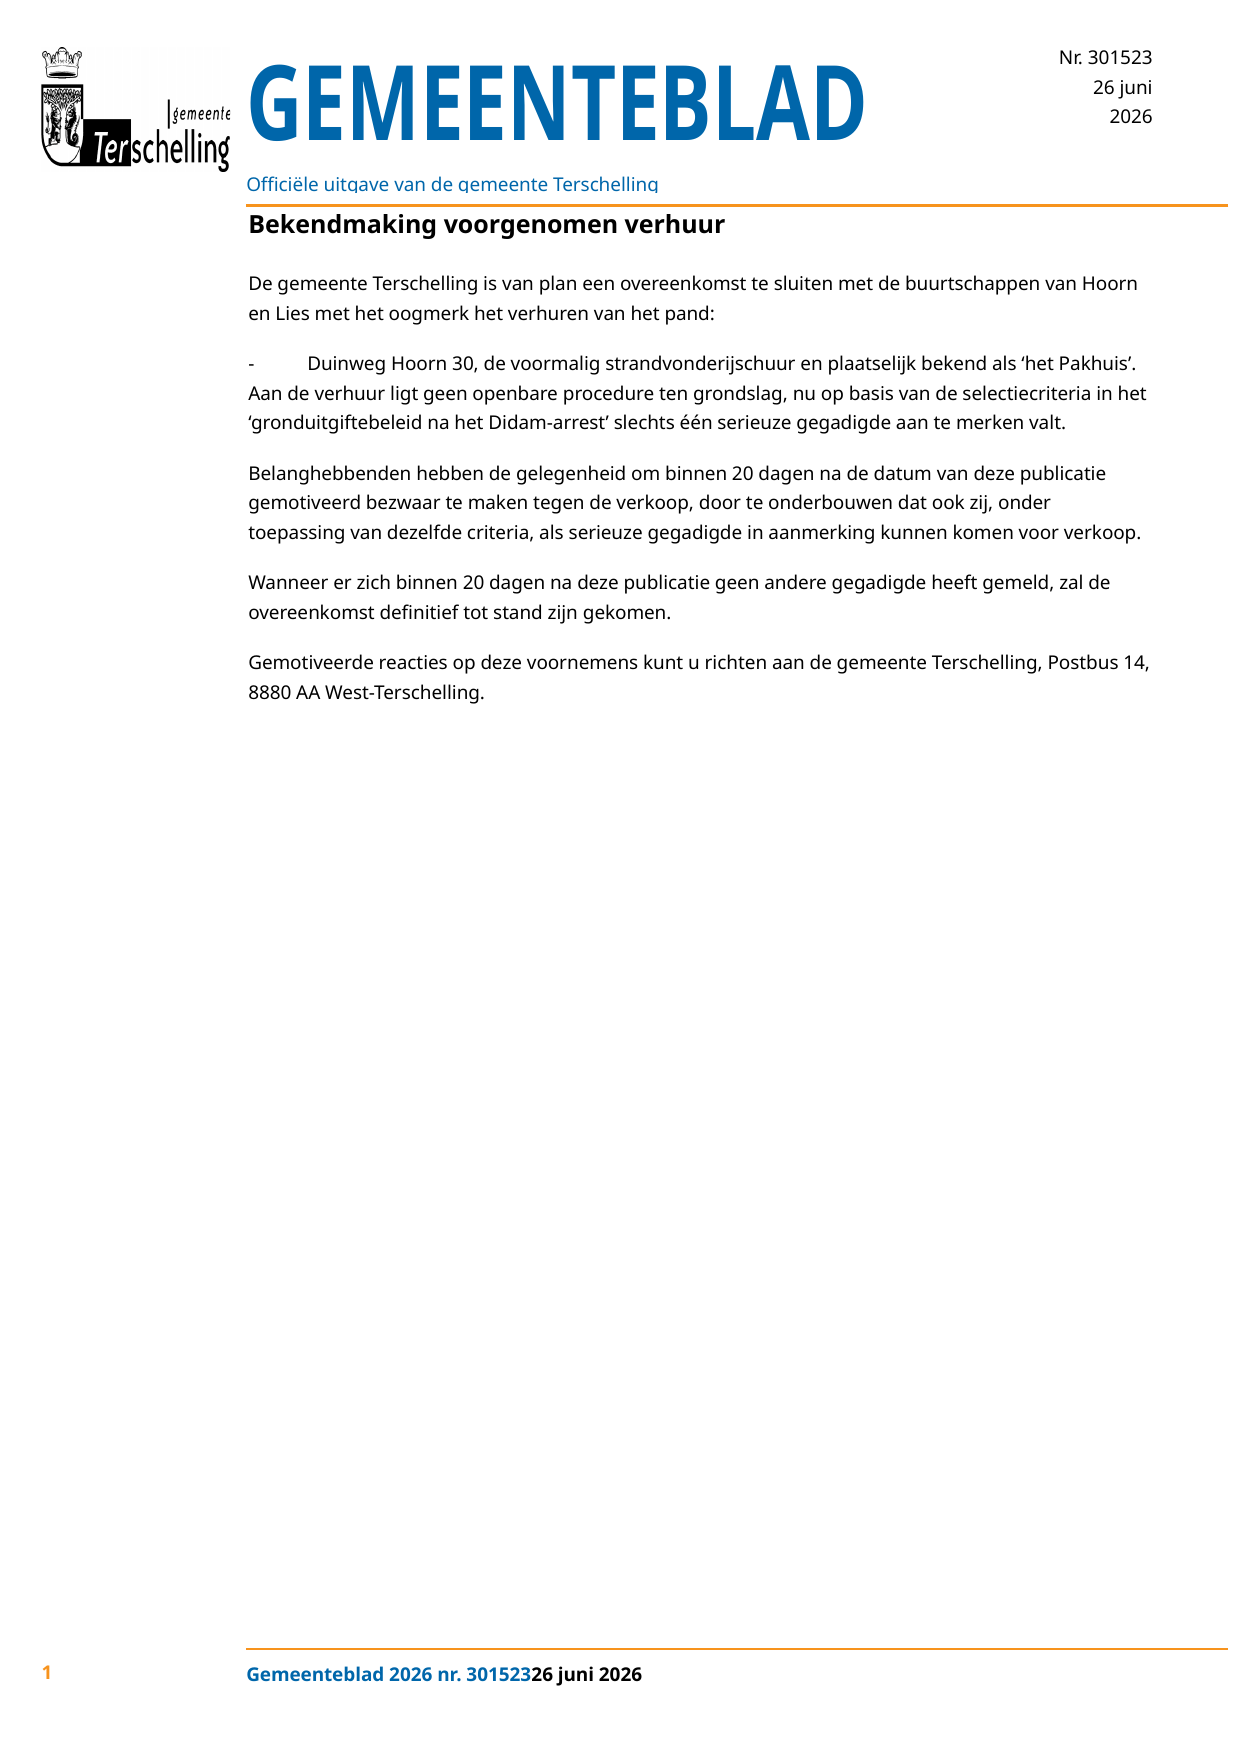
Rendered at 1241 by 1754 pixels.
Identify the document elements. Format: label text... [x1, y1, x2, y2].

picture [41, 47, 231, 172]
text De gemeente Terschelling is van plan een overeenkomst te sluiten met de buurtschappen van Hoorn en Lies met het oogmerk het verhuren van het pand: [248, 270, 1152, 326]
text Gemotiveerde reacties op deze voornemens kunt u richten aan de gemeente Terschelling, Postbus 14, 8880 AA West-Terschelling. [248, 649, 1152, 705]
text Aan de verhuur ligt geen openbare procedure ten grondslag, nu op basis van de selectiecriteria in het ‘gronduitgiftebeleid na het Didam-arrest’ slechts één serieuze gegadigde aan te merken valt. [248, 380, 1152, 435]
list Duinweg Hoorn 30, de voormalig strandvonderijschuur en plaatselijk bekend als ‘het Pakhuis’. [248, 350, 1152, 376]
text Bekendmaking voorgenomen verhuur [248, 207, 1152, 241]
text Wanneer er zich binnen 20 dagen na deze publicatie geen andere gegadigde heeft gemeld, zal de overeenkomst definitief tot stand zijn gekomen. [248, 569, 1152, 625]
text Belanghebbenden hebben de gelegenheid om binnen 20 dagen na de datum van deze publicatie gemotiveerd bezwaar te maken tegen de verkoop, door te onderbouwen dat ook zij, onder toepassing van dezelfde criteria, als serieuze gegadigde in aanmerking kunnen komen voor verkoop. [248, 460, 1152, 545]
